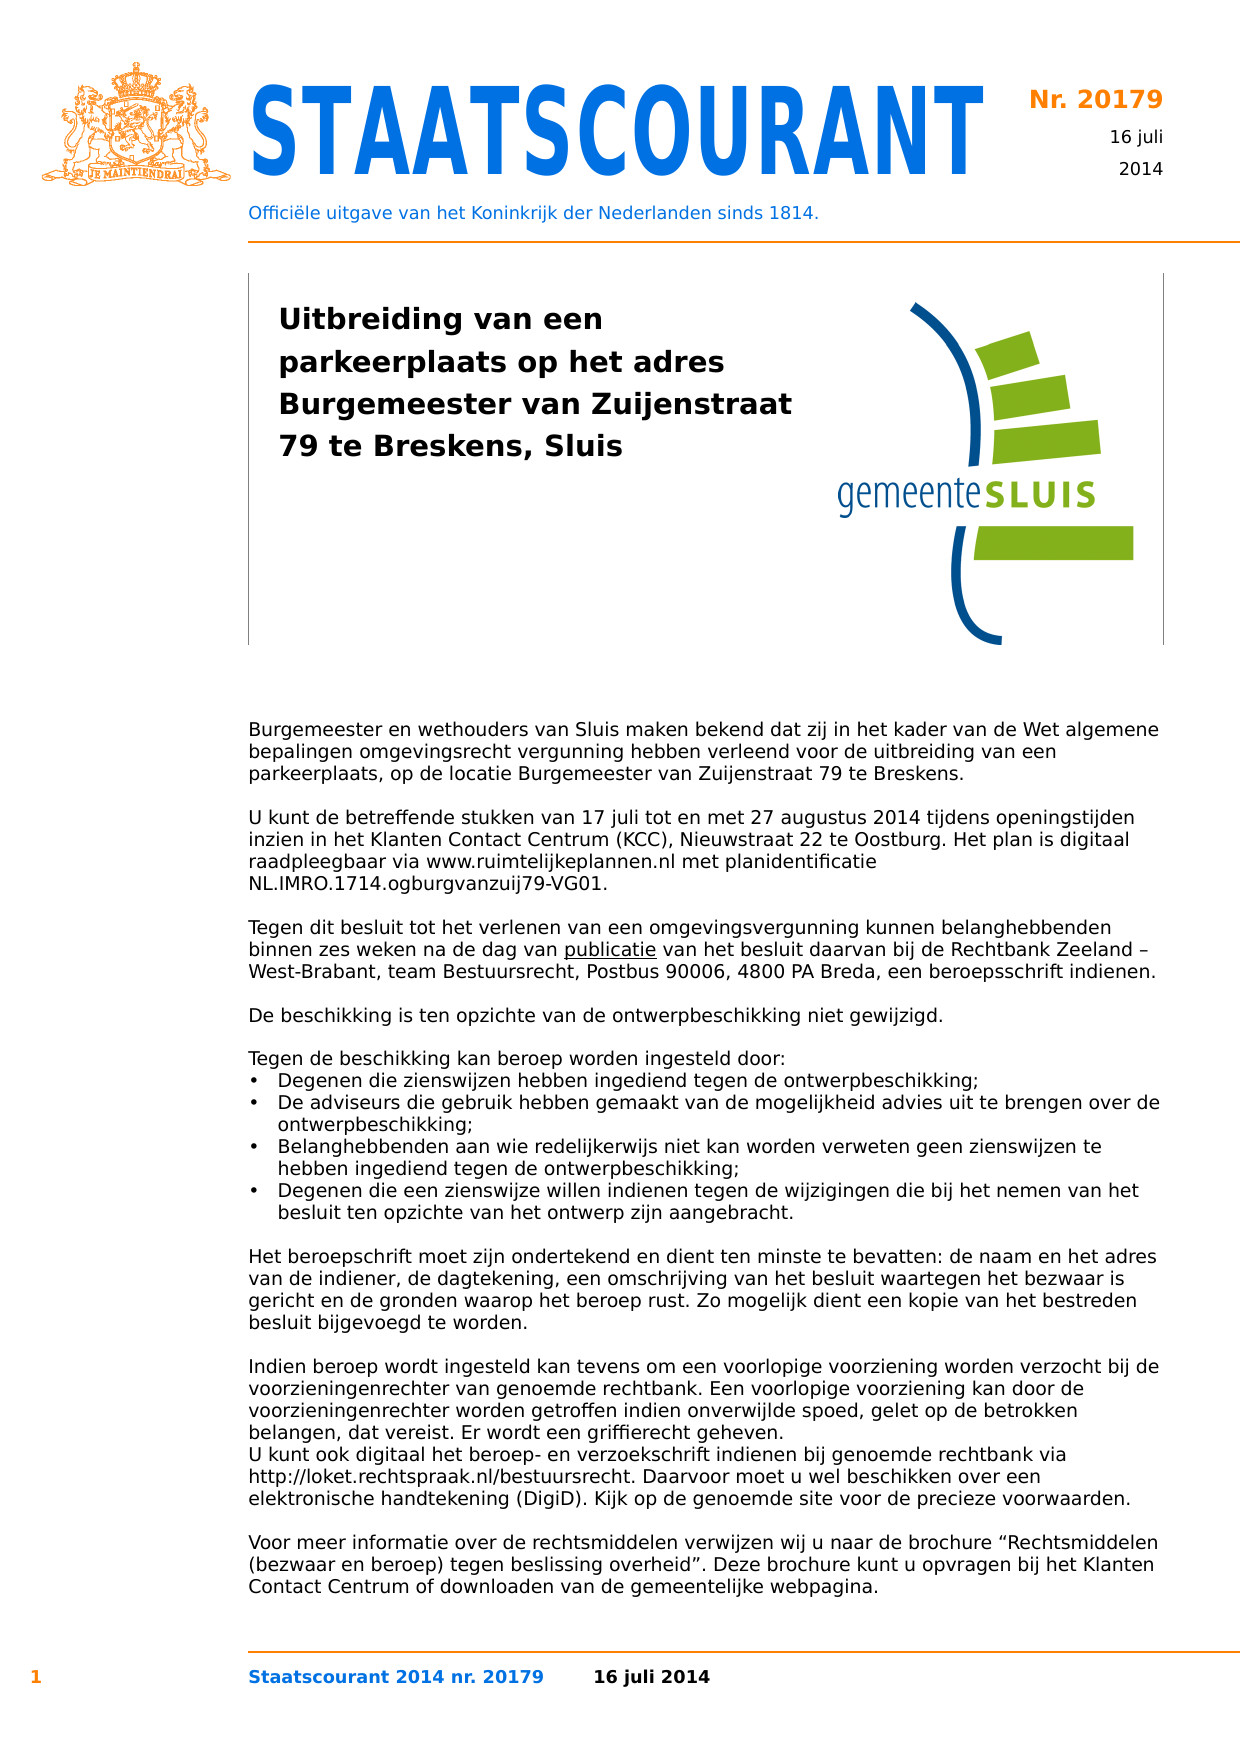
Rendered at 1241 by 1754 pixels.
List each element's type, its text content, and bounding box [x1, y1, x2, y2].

table_cell 2014 [998, 153, 1240, 203]
text • Belanghebbenden aan wie redelijkerwijs niet kan worden verweten geen zienswijzen te hebben ingediend tegen de ontwerpbeschikking; [248, 1136, 1163, 1180]
text Tegen de beschikking kan beroep worden ingesteld door: [248, 1048, 1163, 1070]
text Voor meer informatie over de rechtsmiddelen verwijzen wij u naar de brochure “Rechtsmiddelen (bezwaar en beroep) tegen beslissing overheid”. Deze brochure kunt u opvragen bij het Klanten Contact Centrum of downloaden van de gemeentelijke webpagina. [248, 1532, 1163, 1597]
table_header Nr. 20179 [998, 62, 1240, 121]
table_header [25, 62, 248, 241]
picture [838, 302, 1134, 645]
table_cell Officiële uitgave van het Koninkrijk der Nederlanden sinds 1814. [248, 203, 1240, 241]
text Het beroepschrift moet zijn ondertekend en dient ten minste te bevatten: de naam en het adres van de indiener, de dagtekening, een omschrijving van het besluit waartegen het bezwaar is gericht en de gronden waarop het beroep rust. Zo mogelijk dient een kopie van het bestreden besluit bijgevoegd te worden. [248, 1246, 1163, 1334]
text • Degenen die zienswijzen hebben ingediend tegen de ontwerpbeschikking; [248, 1070, 1163, 1092]
text • De adviseurs die gebruik hebben gemaakt van de mogelijkheid advies uit te brengen over de ontwerpbeschikking; [248, 1092, 1163, 1136]
text Burgemeester en wethouders van Sluis maken bekend dat zij in het kader van de Wet algemene bepalingen omgevingsrecht vergunning hebben verleend voor de uitbreiding van een parkeerplaats, op de locatie Burgemeester van Zuijenstraat 79 te Breskens. [248, 719, 1163, 785]
text U kunt ook digitaal het beroep- en verzoekschrift indienen bij genoemde rechtbank via http://loket.rechtspraak.nl/bestuursrecht. Daarvoor moet u wel beschikken over een elektronische handtekening (DigiD). Kijk op de genoemde site voor de precieze voorwaarden. [248, 1444, 1163, 1510]
table_header STAATSCOURANT [248, 62, 998, 203]
table_cell 16 juli [998, 121, 1240, 153]
picture [41, 62, 231, 186]
text De beschikking is ten opzichte van de ontwerpbeschikking niet gewijzigd. [248, 1004, 1163, 1026]
text U kunt de betreffende stukken van 17 juli tot en met 27 augustus 2014 tijdens openingstijden inzien in het Klanten Contact Centrum (KCC), Nieuwstraat 22 te Oostburg. Het plan is digitaal raadpleegbaar via www.ruimtelijkeplannen.nl met planidentificatie NL.IMRO.1714.ogburgvanzuij79-VG01. [248, 807, 1163, 895]
text Indien beroep wordt ingesteld kan tevens om een voorlopige voorziening worden verzocht bij de voorzieningenrechter van genoemde rechtbank. Een voorlopige voorziening kan door de voorzieningenrechter worden getroffen indien onverwijlde spoed, gelet op de betrokken belangen, dat vereist. Er wordt een griffierecht geheven. [248, 1356, 1163, 1444]
text • Degenen die een zienswijze willen indienen tegen de wijzigingen die bij het nemen van het besluit ten opzichte van het ontwerp zijn aangebracht. [248, 1180, 1163, 1224]
subtitle Uitbreiding van een parkeerplaats op het adres Burgemeester van Zuijenstraat 79 te Breskens, Sluis [249, 273, 1163, 645]
text Tegen dit besluit tot het verlenen van een omgevingsvergunning kunnen belanghebbenden binnen zes weken na de dag van publicatie van het besluit daarvan bij de Rechtbank Zeeland – West-Brabant, team Bestuursrecht, Postbus 90006, 4800 PA Breda, een beroepsschrift indienen. [248, 917, 1163, 983]
